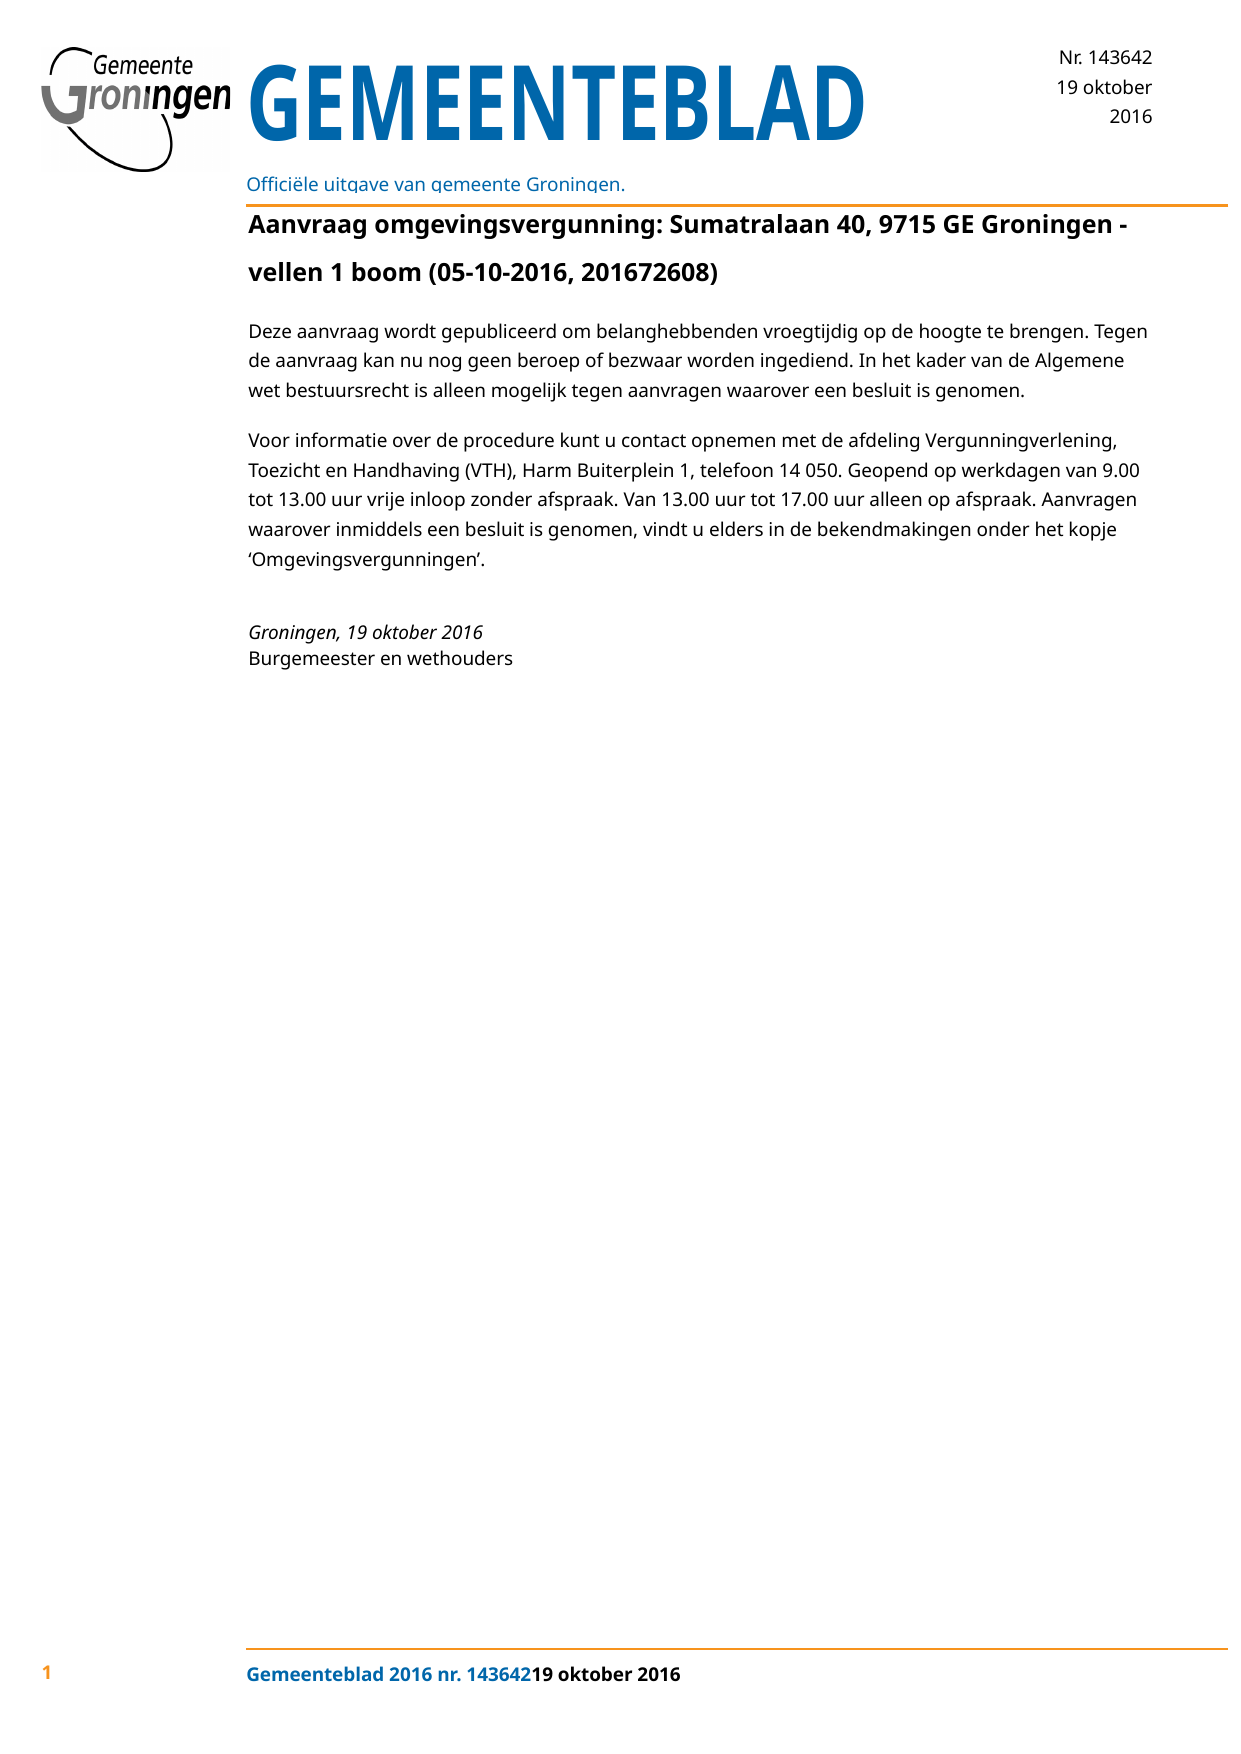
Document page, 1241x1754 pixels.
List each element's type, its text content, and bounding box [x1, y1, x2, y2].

text Groningen, 19 oktober 2016 [248, 619, 1152, 645]
text Voor informatie over de procedure kunt u contact opnemen met de afdeling Vergunningverlening, Toezicht en Handhaving (VTH), Harm Buiterplein 1, telefoon 14 050. Geopend op werkdagen van 9.00 tot 13.00 uur vrije inloop zonder afspraak. Van 13.00 uur tot 17.00 uur alleen op afspraak. Aanvragen waarover inmiddels een besluit is genomen, vindt u elders in de bekendmakingen onder het kopje ‘Omgevingsvergunningen’. [248, 427, 1152, 572]
text Burgemeester en wethouders [248, 645, 1152, 671]
text Aanvraag omgevingsvergunning: Sumatralaan 40, 9715 GE Groningen - vellen 1 boom (05-10-2016, 201672608) [248, 207, 1152, 288]
text Deze aanvraag wordt gepubliceerd om belanghebbenden vroegtijdig op de hoogte te brengen. Tegen de aanvraag kan nu nog geen beroep of bezwaar worden ingediend. In het kader van de Algemene wet bestuursrecht is alleen mogelijk tegen aanvragen waarover een besluit is genomen. [248, 318, 1152, 403]
picture [41, 47, 231, 172]
